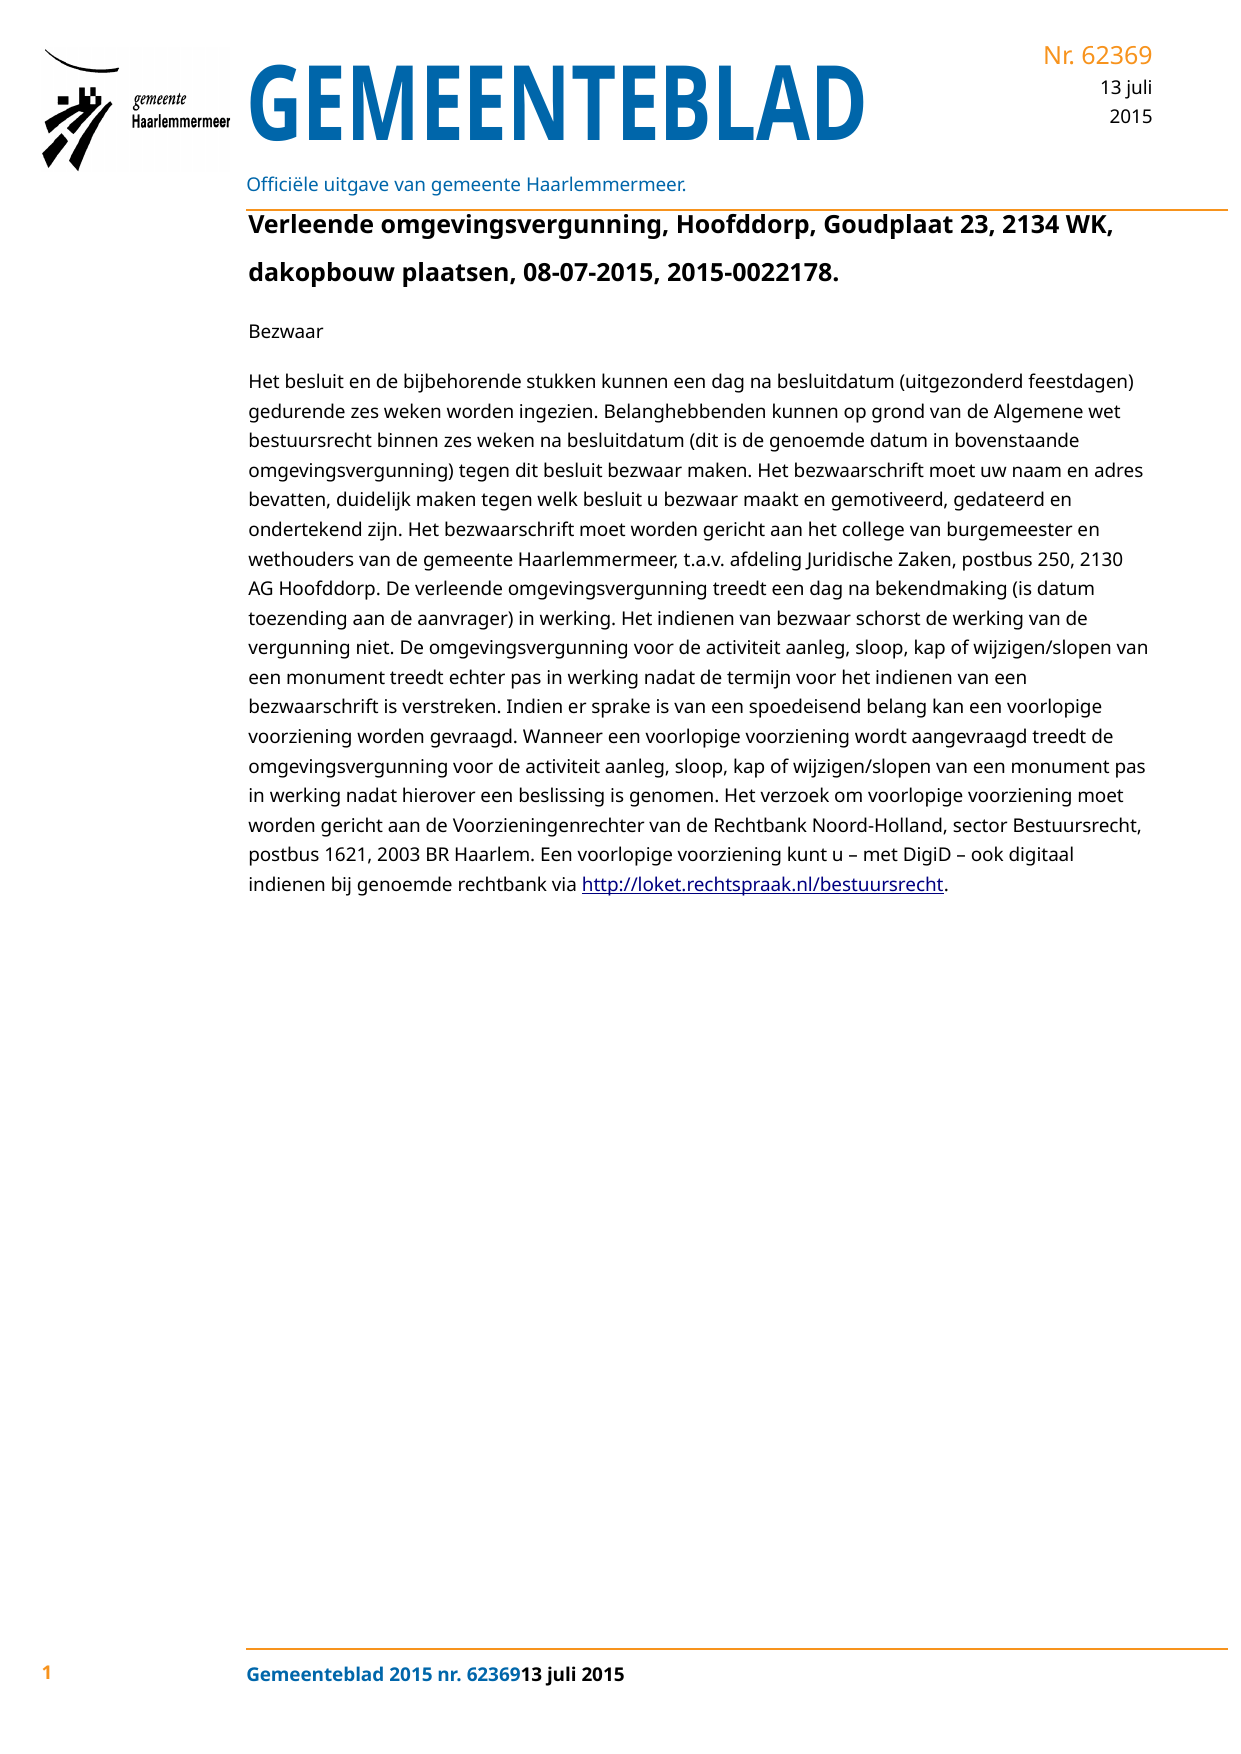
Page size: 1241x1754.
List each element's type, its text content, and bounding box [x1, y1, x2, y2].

text Bezwaar [248, 318, 1152, 344]
text Het besluit en de bijbehorende stukken kunnen een dag na besluitdatum (uitgezonderd feestdagen) gedurende zes weken worden ingezien. Belanghebbenden kunnen op grond van de Algemene wet bestuursrecht binnen zes weken na besluitdatum (dit is de genoemde datum in bovenstaande omgevingsvergunning) tegen dit besluit bezwaar maken. Het bezwaarschrift moet uw naam en adres bevatten, duidelijk maken tegen welk besluit u bezwaar maakt en gemotiveerd, gedateerd en ondertekend zijn. Het bezwaarschrift moet worden gericht aan het college van burgemeester en wethouders van de gemeente Haarlemmermeer, t.a.v. afdeling Juridische Zaken, postbus 250, 2130 AG Hoofddorp. De verleende omgevingsvergunning treedt een dag na bekendmaking (is datum toezending aan de aanvrager) in werking. Het indienen van bezwaar schorst de werking van de vergunning niet. De omgevingsvergunning voor de activiteit aanleg, sloop, kap of wijzigen/slopen van een monument treedt echter pas in werking nadat de termijn voor het indienen van een bezwaarschrift is verstreken. Indien er sprake is van een spoedeisend belang kan een voorlopige voorziening worden gevraagd. Wanneer een voorlopige voorziening wordt aangevraagd treedt de omgevingsvergunning voor de activiteit aanleg, sloop, kap of wijzigen/slopen van een monument pas in werking nadat hierover een beslissing is genomen. Het verzoek om voorlopige voorziening moet worden gericht aan de Voorzieningenrechter van de Rechtbank Noord-Holland, sector Bestuursrecht, postbus 1621, 2003 BR Haarlem. Een voorlopige voorziening kunt u – met DigiD – ook digitaal indienen bij genoemde rechtbank via http://loket.rechtspraak.nl/bestuursrecht. [248, 368, 1152, 897]
picture [41, 47, 231, 172]
text Verleende omgevingsvergunning, Hoofddorp, Goudplaat 23, 2134 WK, dakopbouw plaatsen, 08-07-2015, 2015-0022178. [248, 211, 1152, 288]
